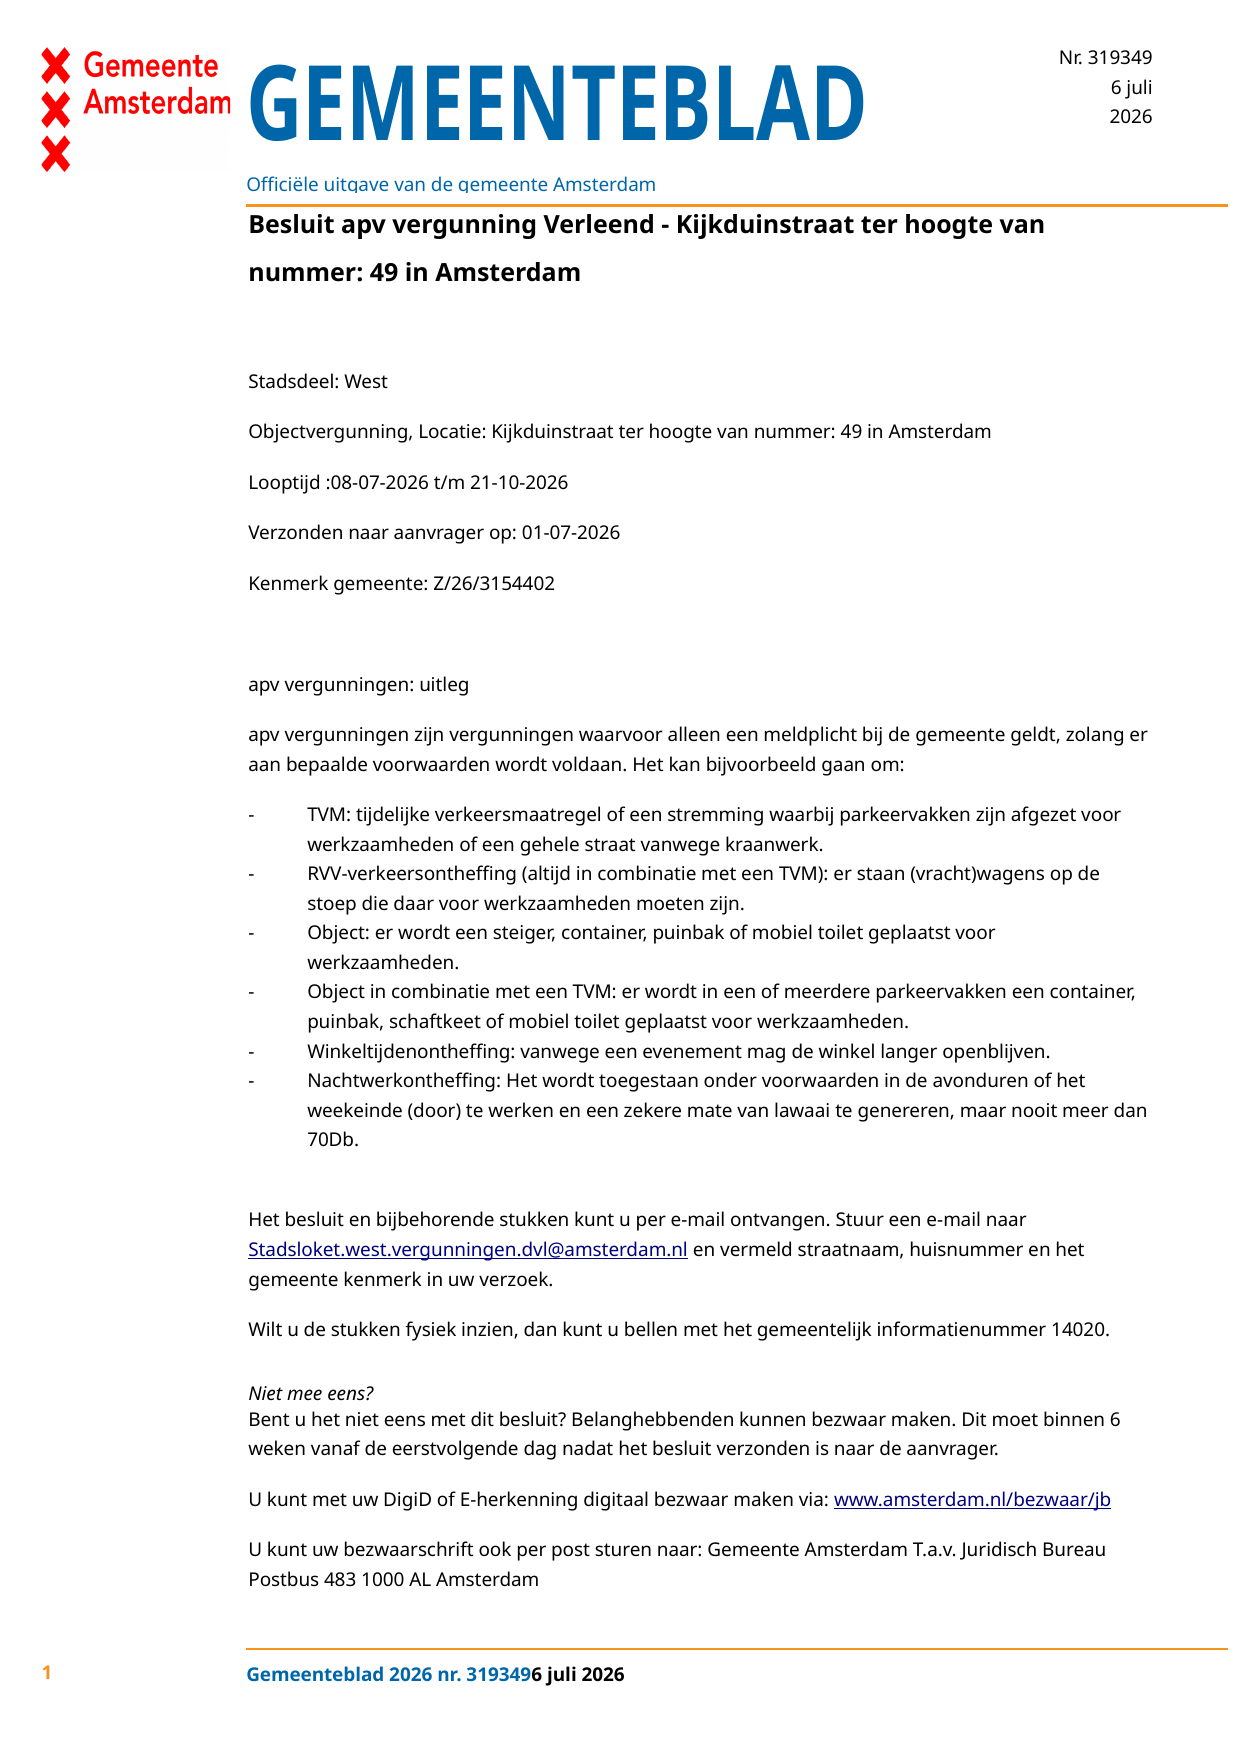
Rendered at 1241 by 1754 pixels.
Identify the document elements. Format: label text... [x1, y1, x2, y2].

text Kenmerk gemeente: Z/26/3154402 [248, 570, 1152, 596]
list Object: er wordt een steiger, container, puinbak of mobiel toilet geplaatst voor werkzaamheden. [248, 919, 1152, 975]
text U kunt met uw DigiD of E-herkenning digitaal bezwaar maken via: www.amsterdam.nl/bezwaar/jb [248, 1486, 1152, 1512]
list Nachtwerkontheffing: Het wordt toegestaan onder voorwaarden in de avonduren of het weekeinde (door) te werken en een zekere mate van lawaai te genereren, maar nooit meer dan 70Db. [248, 1067, 1152, 1152]
text apv vergunningen: uitleg [248, 671, 1152, 697]
text Looptijd :08-07-2026 t/m 21-10-2026 [248, 469, 1152, 495]
text Besluit apv vergunning Verleend - Kijkduinstraat ter hoogte van nummer: 49 in Amsterdam [248, 207, 1152, 288]
list TVM: tijdelijke verkeersmaatregel of een stremming waarbij parkeervakken zijn afgezet voor werkzaamheden of een gehele straat vanwege kraanwerk. [248, 801, 1152, 857]
text Het besluit en bijbehorende stukken kunt u per e-mail ontvangen. Stuur een e-mail naar Stadsloket.west.vergunningen.dvl@amsterdam.nl en vermeld straatnaam, huisnummer en het gemeente kenmerk in uw verzoek. [248, 1207, 1152, 1292]
list Object in combinatie met een TVM: er wordt in een of meerdere parkeervakken een container, puinbak, schaftkeet of mobiel toilet geplaatst voor werkzaamheden. [248, 979, 1152, 1034]
text apv vergunningen zijn vergunningen waarvoor alleen een meldplicht bij de gemeente geldt, zolang er aan bepaalde voorwaarden wordt voldaan. Het kan bijvoorbeeld gaan om: [248, 721, 1152, 777]
text Wilt u de stukken fysiek inzien, dan kunt u bellen met het gemeentelijk informatienummer 14020. [248, 1316, 1152, 1342]
picture [41, 47, 231, 172]
text Stadsdeel: West [248, 368, 1152, 394]
text Niet mee eens? [248, 1380, 1152, 1406]
text U kunt uw bezwaarschrift ook per post sturen naar: Gemeente Amsterdam T.a.v. Juridisch Bureau Postbus 483 1000 AL Amsterdam [248, 1536, 1152, 1592]
text Verzonden naar aanvrager op: 01-07-2026 [248, 519, 1152, 545]
list Winkeltijdenontheffing: vanwege een evenement mag de winkel langer openblijven. [248, 1038, 1152, 1064]
list RVV-verkeersontheffing (altijd in combinatie met een TVM): er staan (vracht)wagens op de stoep die daar voor werkzaamheden moeten zijn. [248, 860, 1152, 916]
text Objectvergunning, Locatie: Kijkduinstraat ter hoogte van nummer: 49 in Amsterdam [248, 419, 1152, 444]
text Bent u het niet eens met dit besluit? Belanghebbenden kunnen bezwaar maken. Dit moet binnen 6 weken vanaf de eerstvolgende dag nadat het besluit verzonden is naar de aanvrager. [248, 1406, 1152, 1461]
